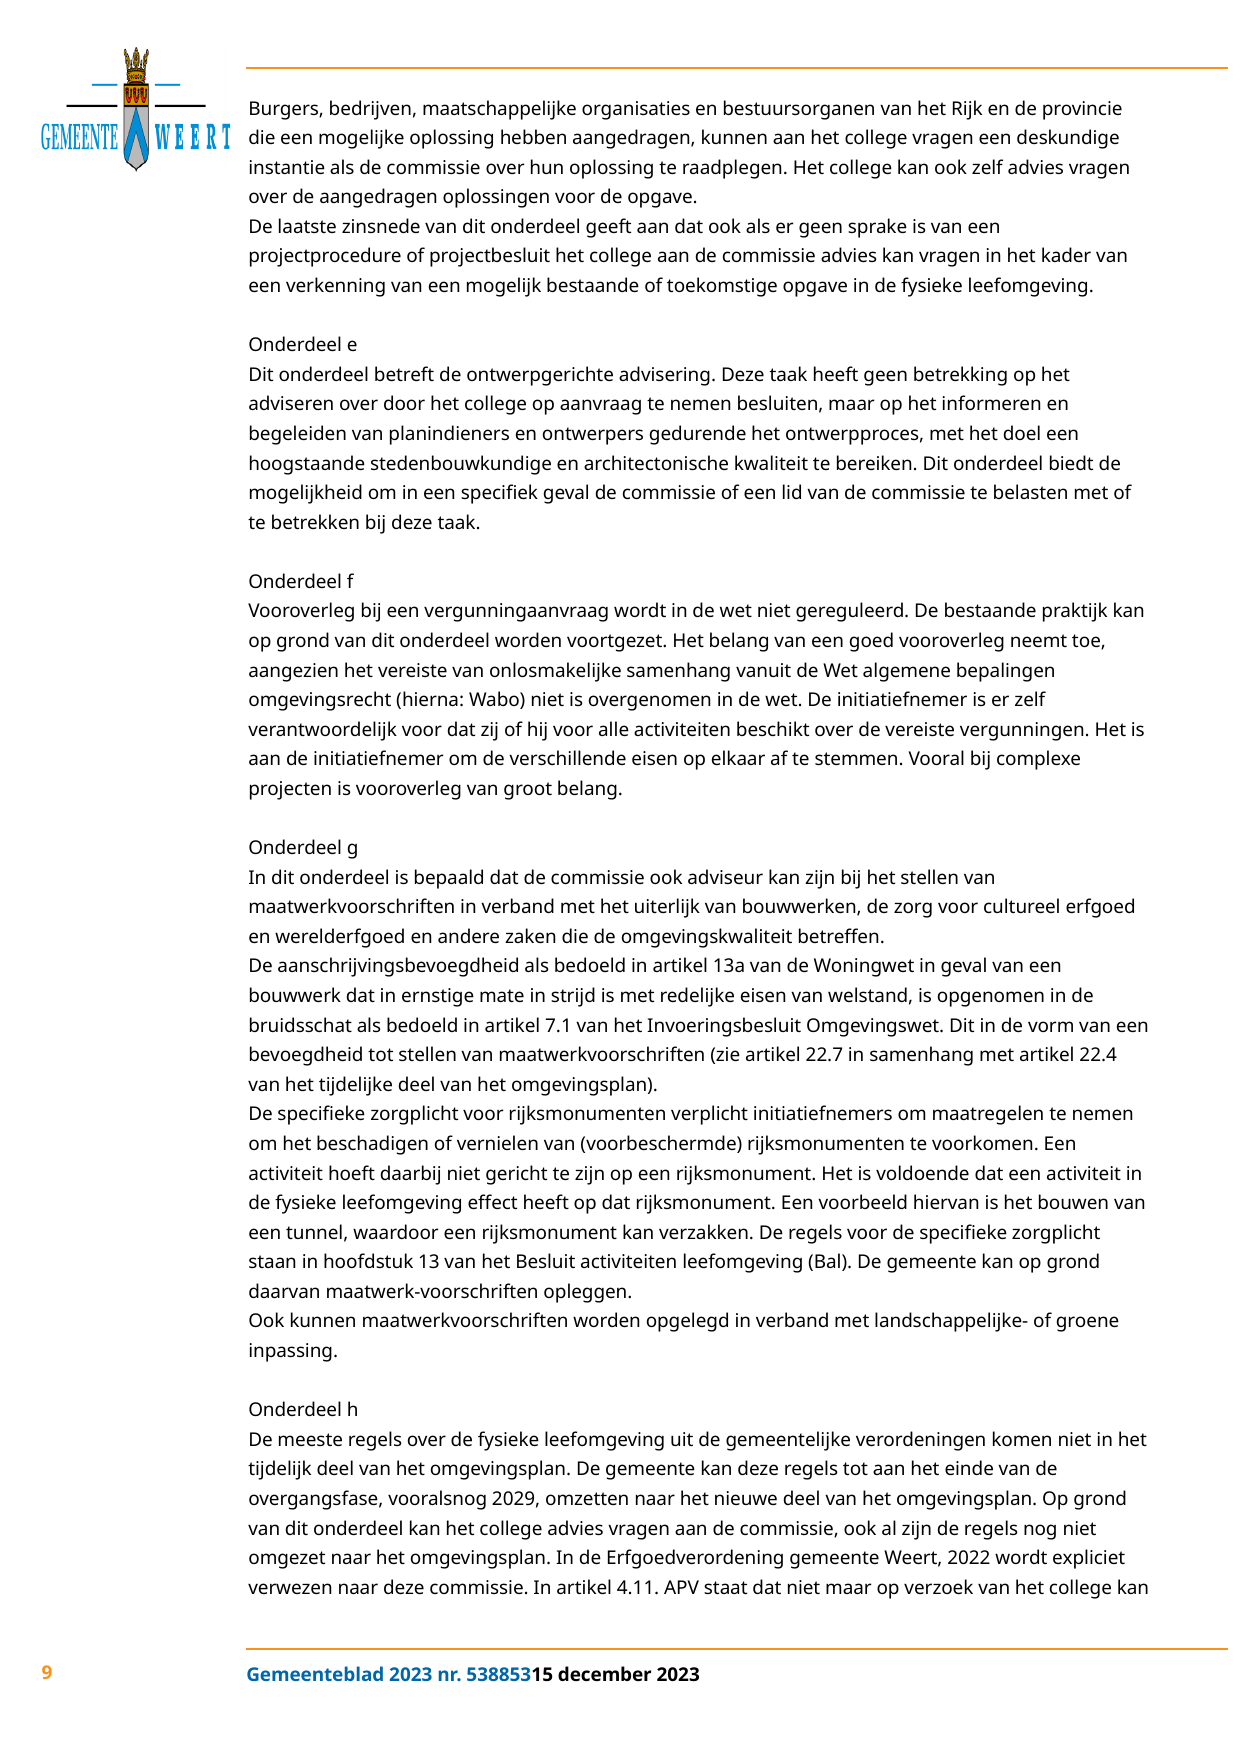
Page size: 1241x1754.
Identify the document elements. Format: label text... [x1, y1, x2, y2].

text In dit onderdeel is bepaald dat de commissie ook adviseur kan zijn bij het stellen van maatwerkvoorschriften in verband met het uiterlijk van bouwwerken, de zorg voor cultureel erfgoed en werelderfgoed en andere zaken die de omgevingskwaliteit betreffen. [248, 864, 1152, 949]
text Vooroverleg bij een vergunningaanvraag wordt in de wet niet gereguleerd. De bestaande praktijk kan op grond van dit onderdeel worden voortgezet. Het belang van een goed vooroverleg neemt toe, aangezien het vereiste van onlosmakelijke samenhang vanuit de Wet algemene bepalingen omgevingsrecht (hierna: Wabo) niet is overgenomen in de wet. De initiatiefnemer is er zelf verantwoordelijk voor dat zij of hij voor alle activiteiten beschikt over de vereiste vergunningen. Het is aan de initiatiefnemer om de verschillende eisen op elkaar af te stemmen. Vooral bij complexe projecten is vooroverleg van groot belang. [248, 598, 1152, 801]
text Onderdeel f [248, 568, 1152, 594]
text De laatste zinsnede van dit onderdeel geeft aan dat ook als er geen sprake is van een projectprocedure of projectbesluit het college aan de commissie advies kan vragen in het kader van een verkenning van een mogelijk bestaande of toekomstige opgave in de fysieke leefomgeving. [248, 213, 1152, 298]
text De specifieke zorgplicht voor rijksmonumenten verplicht initiatiefnemers om maatregelen te nemen om het beschadigen of vernielen van (voorbeschermde) rijksmonumenten te voorkomen. Een activiteit hoeft daarbij niet gericht te zijn op een rijksmonument. Het is voldoende dat een activiteit in de fysieke leefomgeving effect heeft op dat rijksmonument. Een voorbeeld hiervan is het bouwen van een tunnel, waardoor een rijksmonument kan verzakken. De regels voor de specifieke zorgplicht staan in hoofdstuk 13 van het Besluit activiteiten leefomgeving (Bal). De gemeente kan op grond daarvan maatwerk-voorschriften opleggen. [248, 1101, 1152, 1304]
text De meeste regels over de fysieke leefomgeving uit de gemeentelijke verordeningen komen niet in het tijdelijk deel van het omgevingsplan. De gemeente kan deze regels tot aan het einde van de overgangsfase, vooralsnog 2029, omzetten naar het nieuwe deel van het omgevingsplan. Op grond van dit onderdeel kan het college advies vragen aan de commissie, ook al zijn de regels nog niet omgezet naar het omgevingsplan. In de Erfgoedverordening gemeente Weert, 2022 wordt expliciet verwezen naar deze commissie. In artikel 4.11. APV staat dat niet maar op verzoek van het college kan [248, 1426, 1152, 1600]
text Burgers, bedrijven, maatschappelijke organisaties en bestuursorganen van het Rijk en de provincie die een mogelijke oplossing hebben aangedragen, kunnen aan het college vragen een deskundige instantie als de commissie over hun oplossing te raadplegen. Het college kan ook zelf advies vragen over de aangedragen oplossingen voor de opgave. [248, 95, 1152, 209]
text Ook kunnen maatwerkvoorschriften worden opgelegd in verband met landschappelijke- of groene inpassing. [248, 1308, 1152, 1363]
text Onderdeel e [248, 331, 1152, 357]
text De aanschrijvingsbevoegdheid als bedoeld in artikel 13a van de Woningwet in geval van een bouwwerk dat in ernstige mate in strijd is met redelijke eisen van welstand, is opgenomen in de bruidsschat als bedoeld in artikel 7.1 van het Invoeringsbesluit Omgevingswet. Dit in de vorm van een bevoegdheid tot stellen van maatwerkvoorschriften (zie artikel 22.7 in samenhang met artikel 22.4 van het tijdelijke deel van het omgevingsplan). [248, 953, 1152, 1097]
text Dit onderdeel betreft de ontwerpgerichte advisering. Deze taak heeft geen betrekking op het adviseren over door het college op aanvraag te nemen besluiten, maar op het informeren en begeleiden van planindieners en ontwerpers gedurende het ontwerpproces, met het doel een hoogstaande stedenbouwkundige en architectonische kwaliteit te bereiken. Dit onderdeel biedt de mogelijkheid om in een specifiek geval de commissie of een lid van de commissie te belasten met of te betrekken bij deze taak. [248, 361, 1152, 535]
text Onderdeel g [248, 834, 1152, 860]
picture [41, 47, 231, 172]
text Onderdeel h [248, 1396, 1152, 1422]
